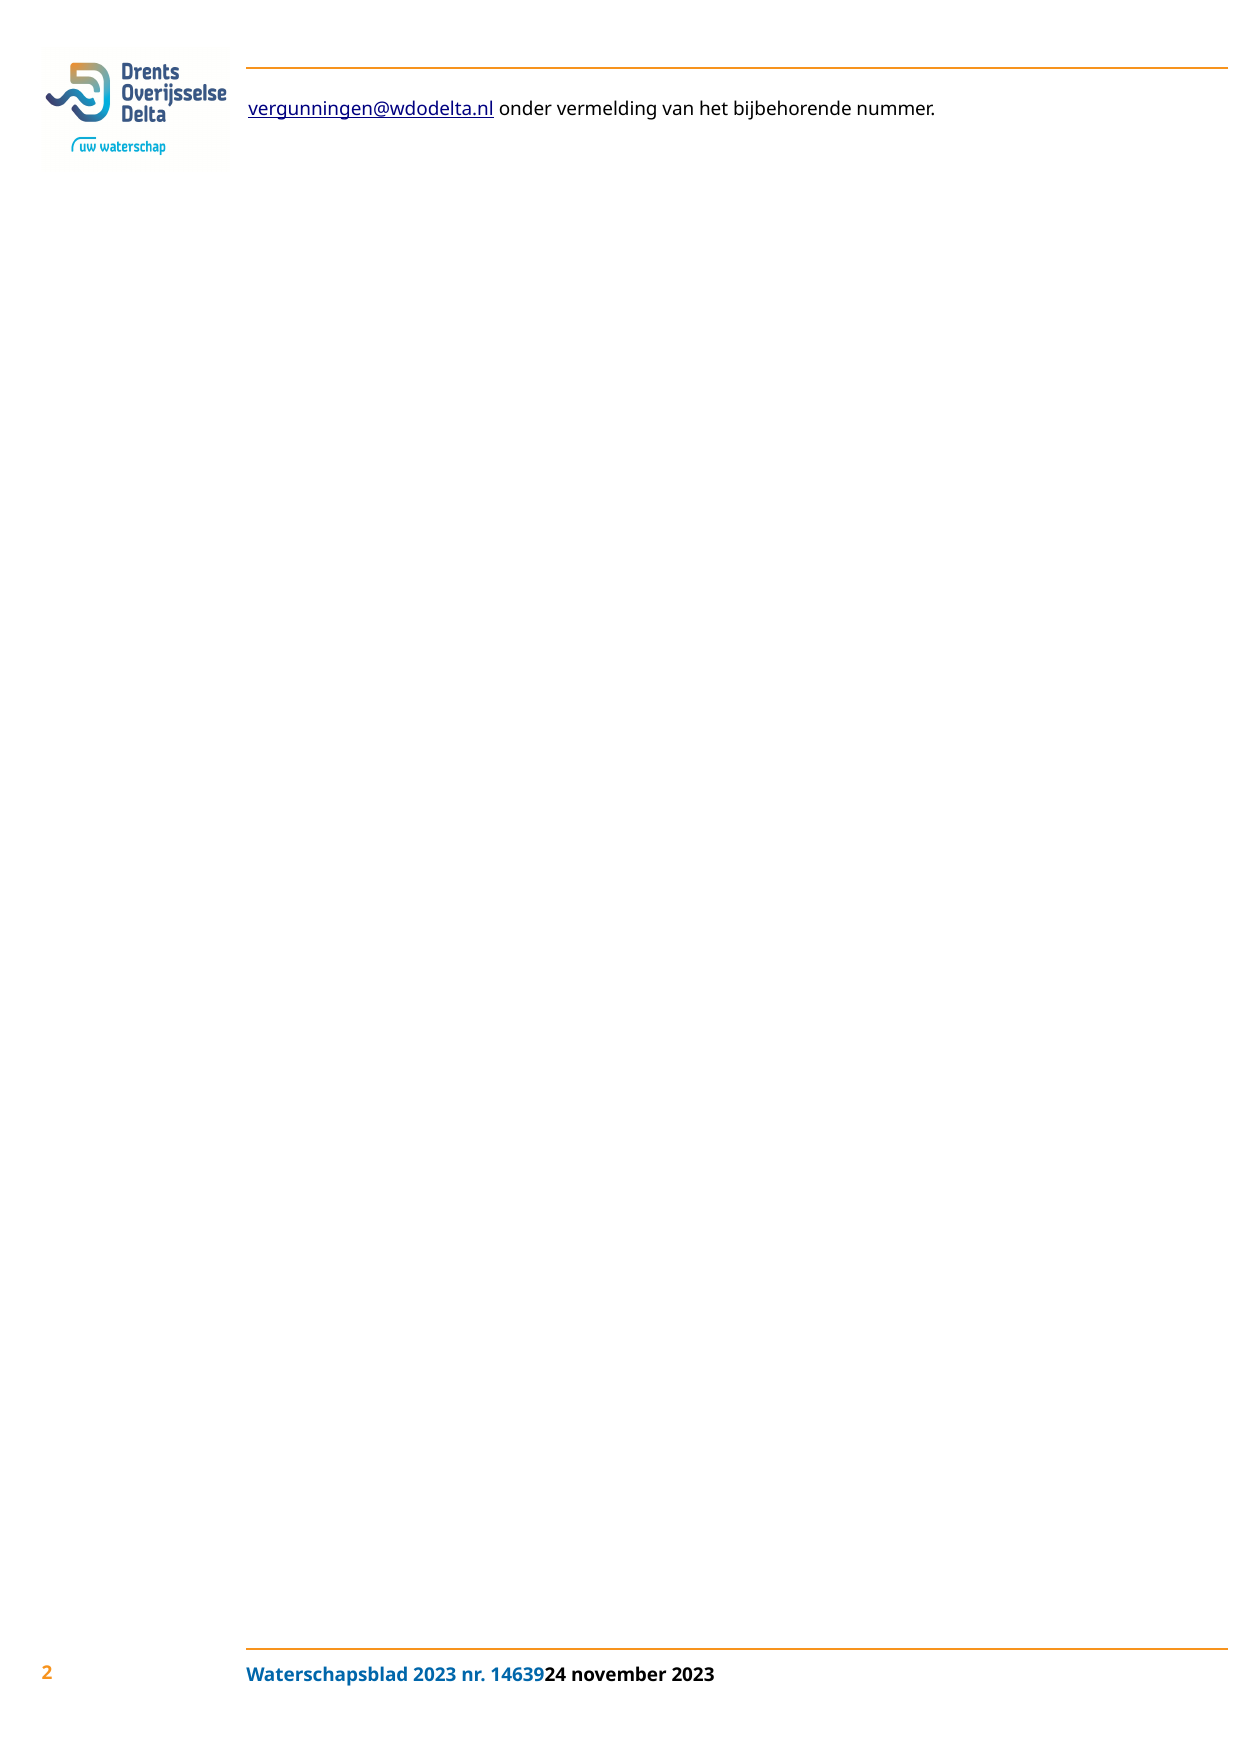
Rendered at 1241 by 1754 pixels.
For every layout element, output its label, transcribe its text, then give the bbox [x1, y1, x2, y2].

picture [41, 47, 231, 172]
text vergunningen@wdodelta.nl onder vermelding van het bijbehorende nummer. [248, 95, 1152, 121]
